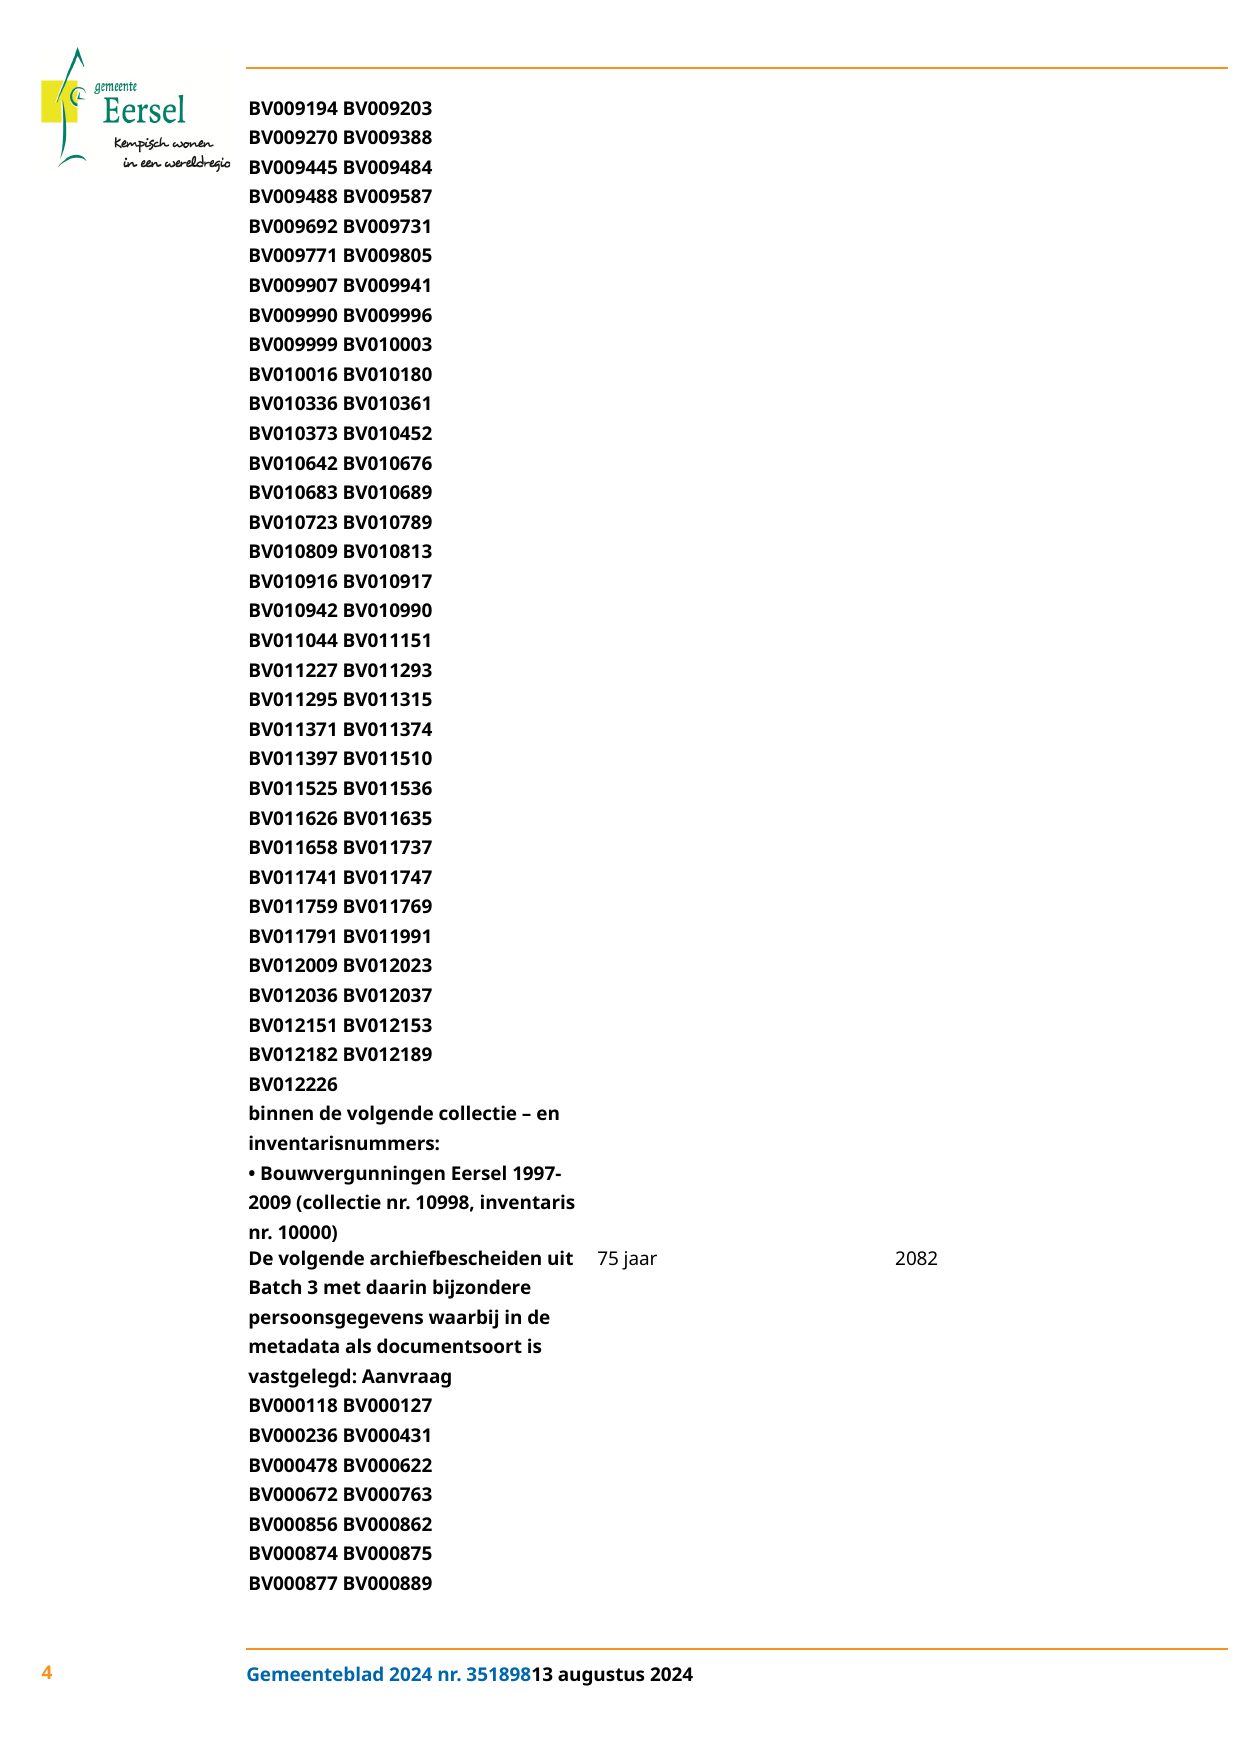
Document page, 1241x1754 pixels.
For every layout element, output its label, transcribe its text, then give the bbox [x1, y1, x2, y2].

picture [41, 47, 231, 172]
table_cell 2082 [895, 1245, 1152, 1596]
table_cell BV009194 BV009203 BV009270 BV009388 BV009445 BV009484 BV009488 BV009587 BV009692 BV009731 BV009771 BV009805 BV009907 BV009941 BV009990 BV009996 BV009999 BV010003 BV010016 BV010180 BV010336 BV010361 BV010373 BV010452 BV010642 BV010676 BV010683 BV010689 BV010723 BV010789 BV010809 BV010813 BV010916 BV010917 BV010942 BV010990 BV011044 BV011151 BV011227 BV011293 BV011295 BV011315 BV011371 BV011374 BV011397 BV011510 BV011525 BV011536 BV011626 BV011635 BV011658 BV011737 BV011741 BV011747 BV011759 BV011769 BV011791 BV011991 BV012009 BV012023 BV012036 BV012037 BV012151 BV012153 BV012182 BV012189 BV012226 binnen de volgende collectie – en inventarisnummers: • Bouwvergunningen Eersel 1997-2009 (collectie nr. 10998, inventaris nr. 10000) [248, 95, 597, 1245]
table_cell De volgende archiefbescheiden uit Batch 3 met daarin bijzondere persoonsgegevens waarbij in de metadata als documentsoort is vastgelegd: Aanvraag BV000118 BV000127 BV000236 BV000431 BV000478 BV000622 BV000672 BV000763 BV000856 BV000862 BV000874 BV000875 BV000877 BV000889 [248, 1245, 597, 1596]
table_cell 75 jaar [597, 1245, 895, 1596]
table_cell [895, 95, 1152, 1245]
table_cell [597, 95, 895, 1245]
